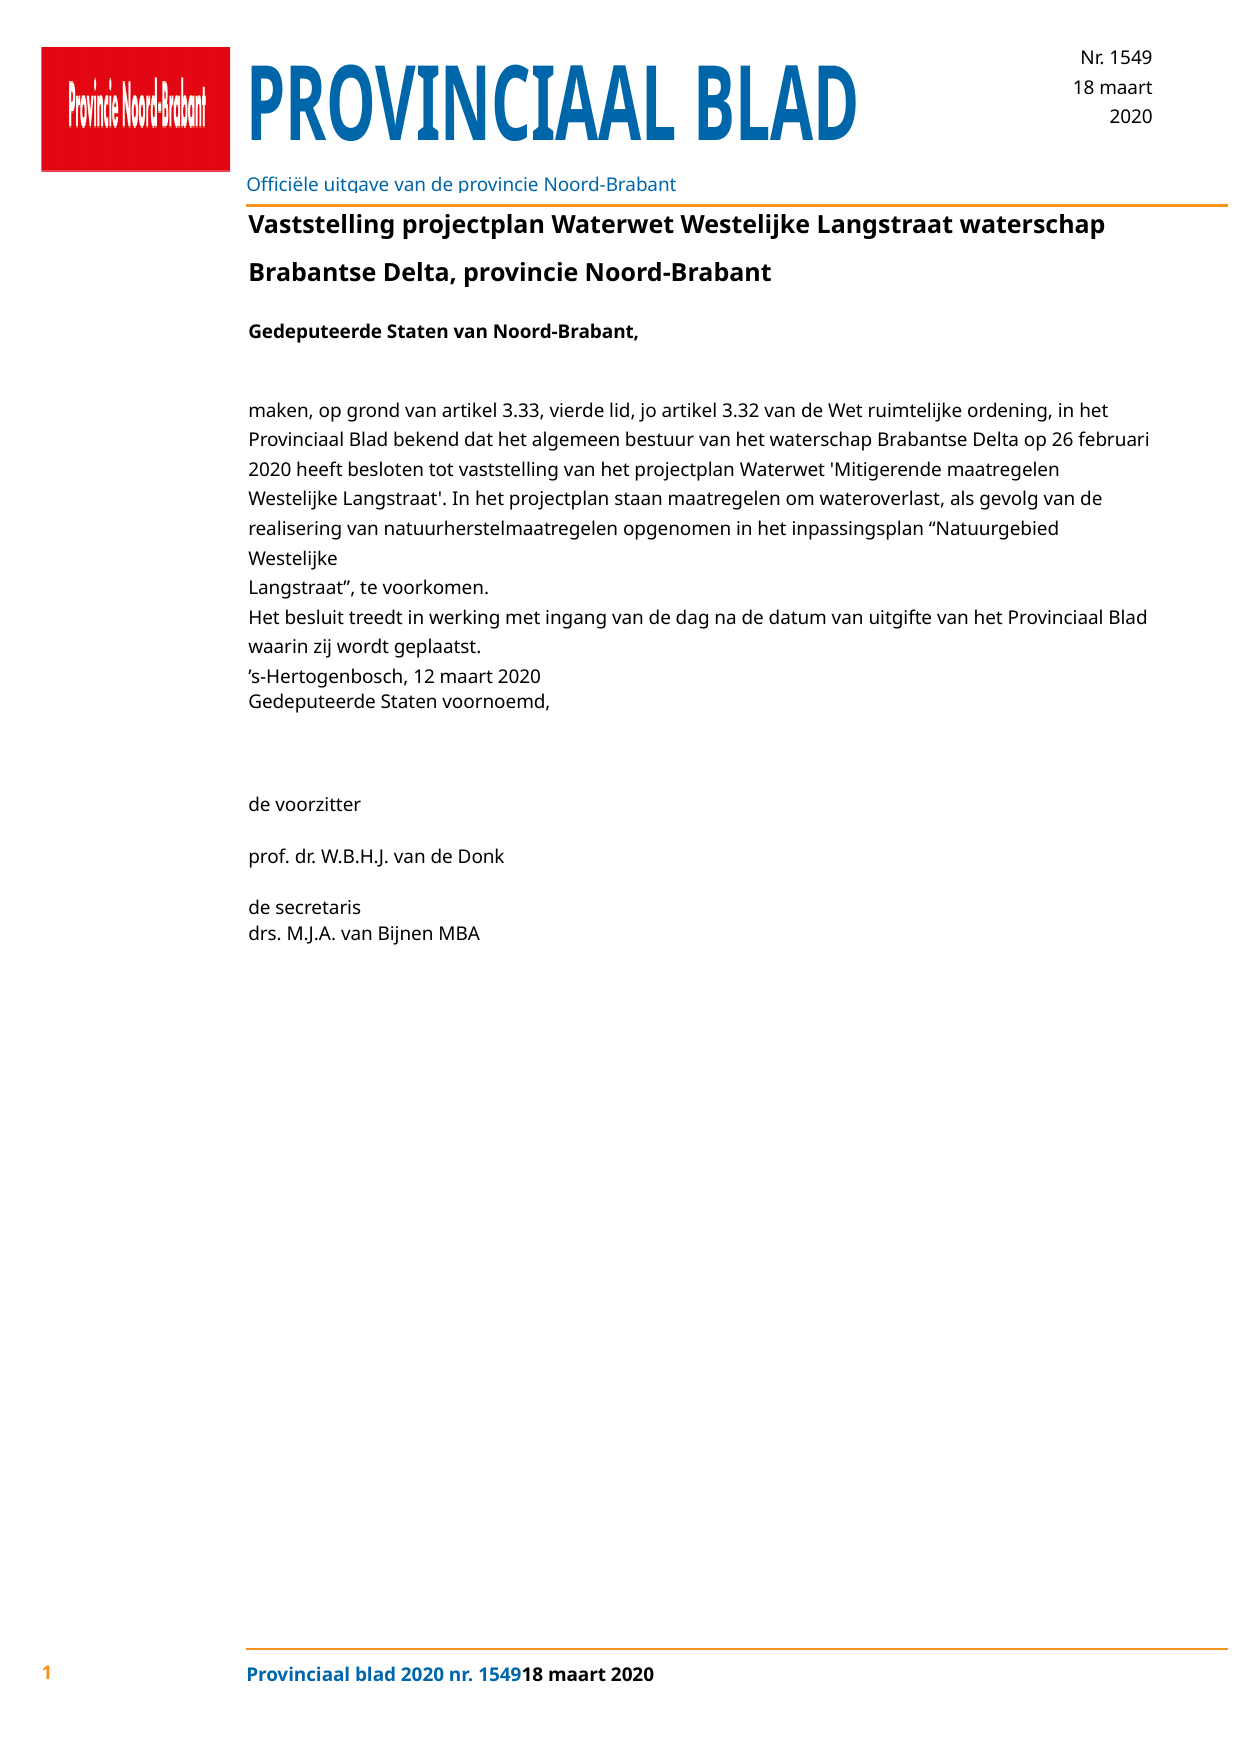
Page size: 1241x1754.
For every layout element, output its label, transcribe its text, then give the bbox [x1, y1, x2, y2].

text drs. M.J.A. van Bijnen MBA [248, 920, 1152, 946]
text Langstraat”, te voorkomen. [248, 574, 1152, 600]
text ’s-Hertogenbosch, 12 maart 2020 [248, 663, 1152, 689]
text prof. dr. W.B.H.J. van de Donk [248, 843, 1152, 869]
text Het besluit treedt in werking met ingang van de dag na de datum van uitgifte van het Provinciaal Blad waarin zij wordt geplaatst. [248, 604, 1152, 659]
text Gedeputeerde Staten van Noord-Brabant, [248, 318, 1152, 344]
text Gedeputeerde Staten voornoemd, [248, 689, 1152, 714]
text Vaststelling projectplan Waterwet Westelijke Langstraat waterschap Brabantse Delta, provincie Noord-Brabant [248, 207, 1152, 288]
picture [41, 47, 231, 172]
text de voorzitter [248, 792, 1152, 817]
text maken, op grond van artikel 3.33, vierde lid, jo artikel 3.32 van de Wet ruimtelijke ordening, in het Provinciaal Blad bekend dat het algemeen bestuur van het waterschap Brabantse Delta op 26 februari 2020 heeft besloten tot vaststelling van het projectplan Waterwet 'Mitigerende maatregelen Westelijke Langstraat'. In het projectplan staan maatregelen om wateroverlast, als gevolg van de realisering van natuurherstelmaatregelen opgenomen in het inpassingsplan “Natuurgebied Westelijke [248, 397, 1152, 570]
text de secretaris [248, 894, 1152, 920]
